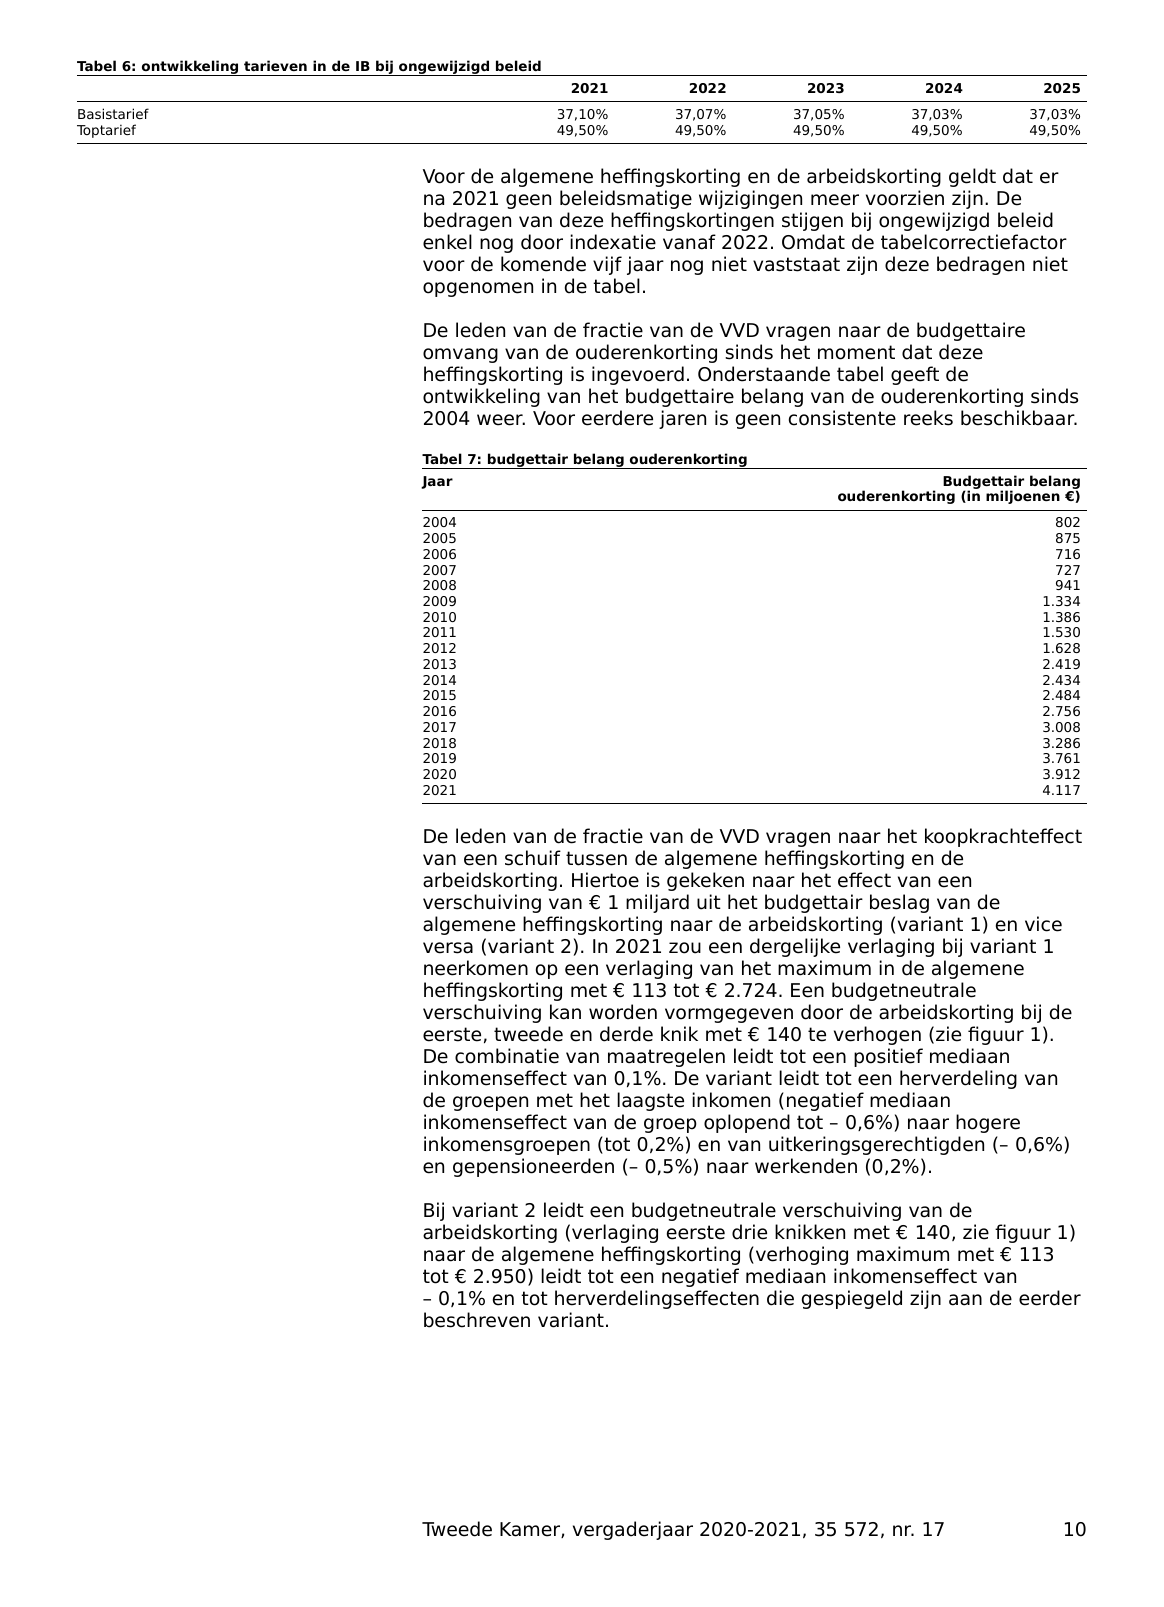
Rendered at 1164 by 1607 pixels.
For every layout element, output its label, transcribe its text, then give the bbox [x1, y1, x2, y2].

table_cell 3.286 [555, 735, 1087, 751]
table_cell Toptarief [77, 123, 496, 143]
table_cell 2008 [422, 578, 555, 594]
table_cell 2007 [422, 563, 555, 578]
table_cell 2.756 [555, 704, 1087, 720]
table_cell 2018 [422, 735, 555, 751]
table_cell 875 [555, 531, 1087, 547]
table_cell 49,50% [496, 123, 614, 143]
table_cell 3.761 [555, 751, 1087, 767]
table_cell 2012 [422, 641, 555, 657]
table_cell 2021 [422, 783, 555, 803]
table_cell 2006 [422, 547, 555, 562]
table_cell 727 [555, 563, 1087, 578]
table_cell 37,07% [614, 102, 732, 122]
table_cell 2017 [422, 720, 555, 735]
table_cell 2024 [850, 76, 968, 101]
table_cell 37,10% [496, 102, 614, 122]
table_cell 37,05% [732, 102, 850, 122]
table_cell 49,50% [732, 123, 850, 143]
table_cell 2022 [614, 76, 732, 101]
table_cell 716 [555, 547, 1087, 562]
table_cell 4.117 [555, 783, 1087, 803]
table_cell 2021 [496, 76, 614, 101]
table_header Tabel 6: ontwikkeling tarieven in de IB bij ongewijzigd beleid [77, 59, 1087, 75]
table_cell 2020 [422, 767, 555, 783]
table_cell 2015 [422, 688, 555, 704]
table_cell 2016 [422, 704, 555, 720]
table_cell 2004 [422, 511, 555, 531]
table_cell 49,50% [614, 123, 732, 143]
table_cell 3.008 [555, 720, 1087, 735]
table_cell 49,50% [850, 123, 968, 143]
text Voor de algemene heffingskorting en de arbeidskorting geldt dat er na 2021 geen beleidsmatige wijzigingen meer voorzien zijn. De bedragen van deze heffingskortingen stijgen bij ongewijzigd beleid enkel nog door indexatie vanaf 2022. Omdat de tabelcorrectiefactor voor de komende vijf jaar nog niet vaststaat zijn deze bedragen niet opgenomen in de tabel. [422, 166, 1087, 298]
table_cell 2009 [422, 594, 555, 609]
table_cell 1.628 [555, 641, 1087, 657]
table_cell 2.484 [555, 688, 1087, 704]
table_cell 2025 [969, 76, 1087, 101]
table_cell 1.530 [555, 625, 1087, 641]
table_cell 3.912 [555, 767, 1087, 783]
table_cell Jaar [422, 469, 555, 509]
text Bij variant 2 leidt een budgetneutrale verschuiving van de arbeidskorting (verlaging eerste drie knikken met € 140, zie figuur 1) naar de algemene heffingskorting (verhoging maximum met € 113 tot € 2.950) leidt tot een negatief mediaan inkomenseffect van – 0,1% en tot herverdelingseffecten die gespiegeld zijn aan de eerder beschreven variant. [422, 1200, 1087, 1332]
table_cell 941 [555, 578, 1087, 594]
table_cell Basistarief [77, 102, 496, 122]
table_cell 2.419 [555, 657, 1087, 672]
table_cell 2019 [422, 751, 555, 767]
table_cell 37,03% [850, 102, 968, 122]
table_cell [77, 76, 496, 101]
table_cell Budgettair belang ouderenkorting (in miljoenen €) [555, 469, 1087, 509]
table_cell 2.434 [555, 673, 1087, 688]
table_cell 802 [555, 511, 1087, 531]
table_cell 49,50% [969, 123, 1087, 143]
table_cell 2005 [422, 531, 555, 547]
table_cell 2010 [422, 610, 555, 625]
table_cell 2023 [732, 76, 850, 101]
table_cell 2014 [422, 673, 555, 688]
text De leden van de fractie van de VVD vragen naar het koopkrachteffect van een schuif tussen de algemene heffingskorting en de arbeidskorting. Hiertoe is gekeken naar het effect van een verschuiving van € 1 miljard uit het budgettair beslag van de algemene heffingskorting naar de arbeidskorting (variant 1) en vice versa (variant 2). In 2021 zou een dergelijke verlaging bij variant 1 neerkomen op een verlaging van het maximum in de algemene heffingskorting met € 113 tot € 2.724. Een budgetneutrale verschuiving kan worden vormgegeven door de arbeidskorting bij de eerste, tweede en derde knik met € 140 te verhogen (zie figuur 1). De combinatie van maatregelen leidt tot een positief mediaan inkomenseffect van 0,1%. De variant leidt tot een herverdeling van de groepen met het laagste inkomen (negatief mediaan inkomenseffect van de groep oplopend tot – 0,6%) naar hogere inkomensgroepen (tot 0,2%) en van uitkeringsgerechtigden (– 0,6%) en gepensioneerden (– 0,5%) naar werkenden (0,2%). [422, 826, 1087, 1178]
table_cell 1.386 [555, 610, 1087, 625]
text De leden van de fractie van de VVD vragen naar de budgettaire omvang van de ouderenkorting sinds het moment dat deze heffingskorting is ingevoerd. Onderstaande tabel geeft de ontwikkeling van het budgettaire belang van de ouderenkorting sinds 2004 weer. Voor eerdere jaren is geen consistente reeks beschikbaar. [422, 320, 1087, 430]
table_cell 1.334 [555, 594, 1087, 609]
table_cell 2013 [422, 657, 555, 672]
table_header Tabel 7: budgettair belang ouderenkorting [422, 452, 1087, 468]
table_cell 2011 [422, 625, 555, 641]
table_cell 37,03% [969, 102, 1087, 122]
